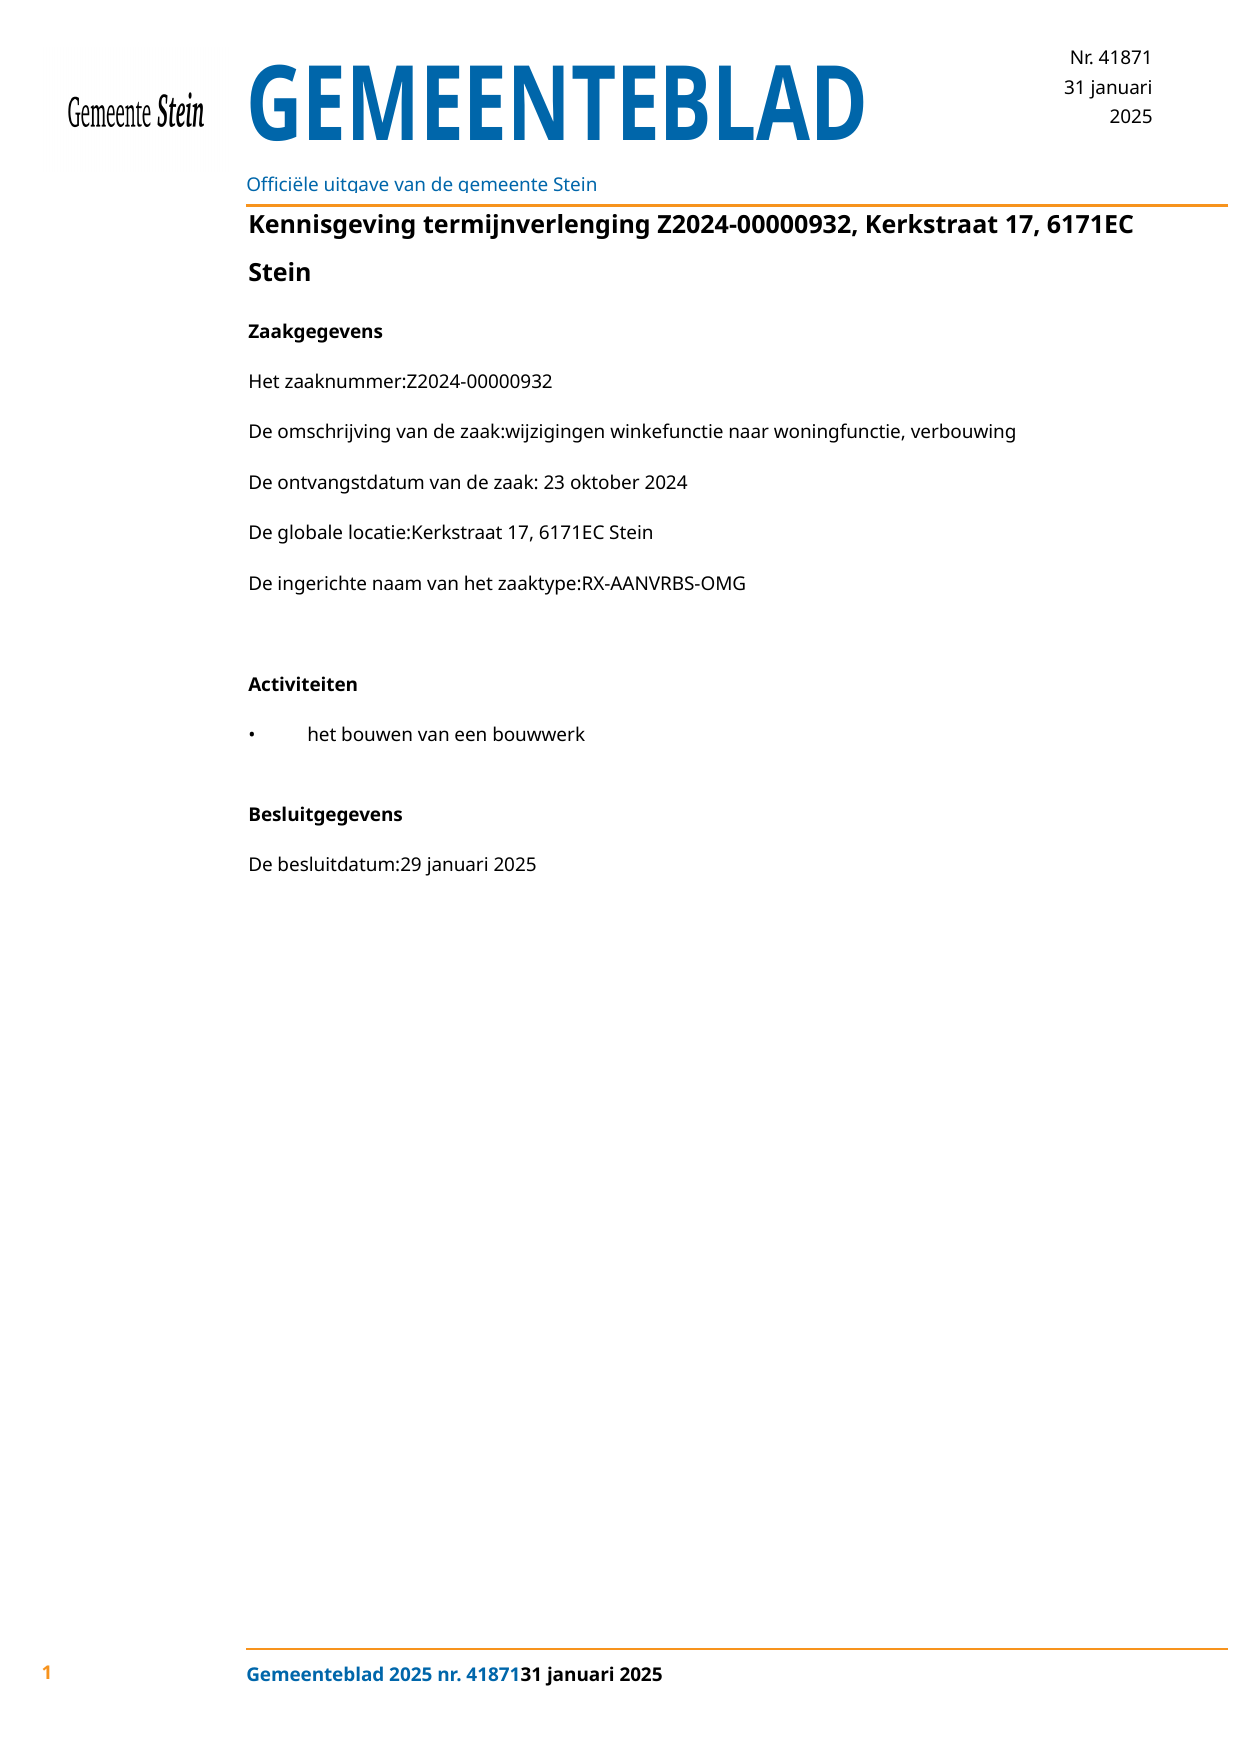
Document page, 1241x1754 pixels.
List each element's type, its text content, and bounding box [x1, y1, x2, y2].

text De omschrijving van de zaak:wijzigingen winkefunctie naar woningfunctie, verbouwing [248, 419, 1152, 444]
picture [41, 47, 231, 172]
list het bouwen van een bouwwerk [248, 721, 1152, 747]
text Besluitgegevens [248, 801, 1152, 827]
text De ontvangstdatum van de zaak: 23 oktober 2024 [248, 469, 1152, 495]
text De ingerichte naam van het zaaktype:RX-AANVRBS-OMG [248, 570, 1152, 596]
text De globale locatie:Kerkstraat 17, 6171EC Stein [248, 519, 1152, 545]
text De besluitdatum:29 januari 2025 [248, 852, 1152, 877]
text Activiteiten [248, 671, 1152, 697]
text Zaakgegevens [248, 318, 1152, 344]
text Het zaaknummer:Z2024-00000932 [248, 368, 1152, 394]
text Kennisgeving termijnverlenging Z2024-00000932, Kerkstraat 17, 6171EC Stein [248, 207, 1152, 288]
